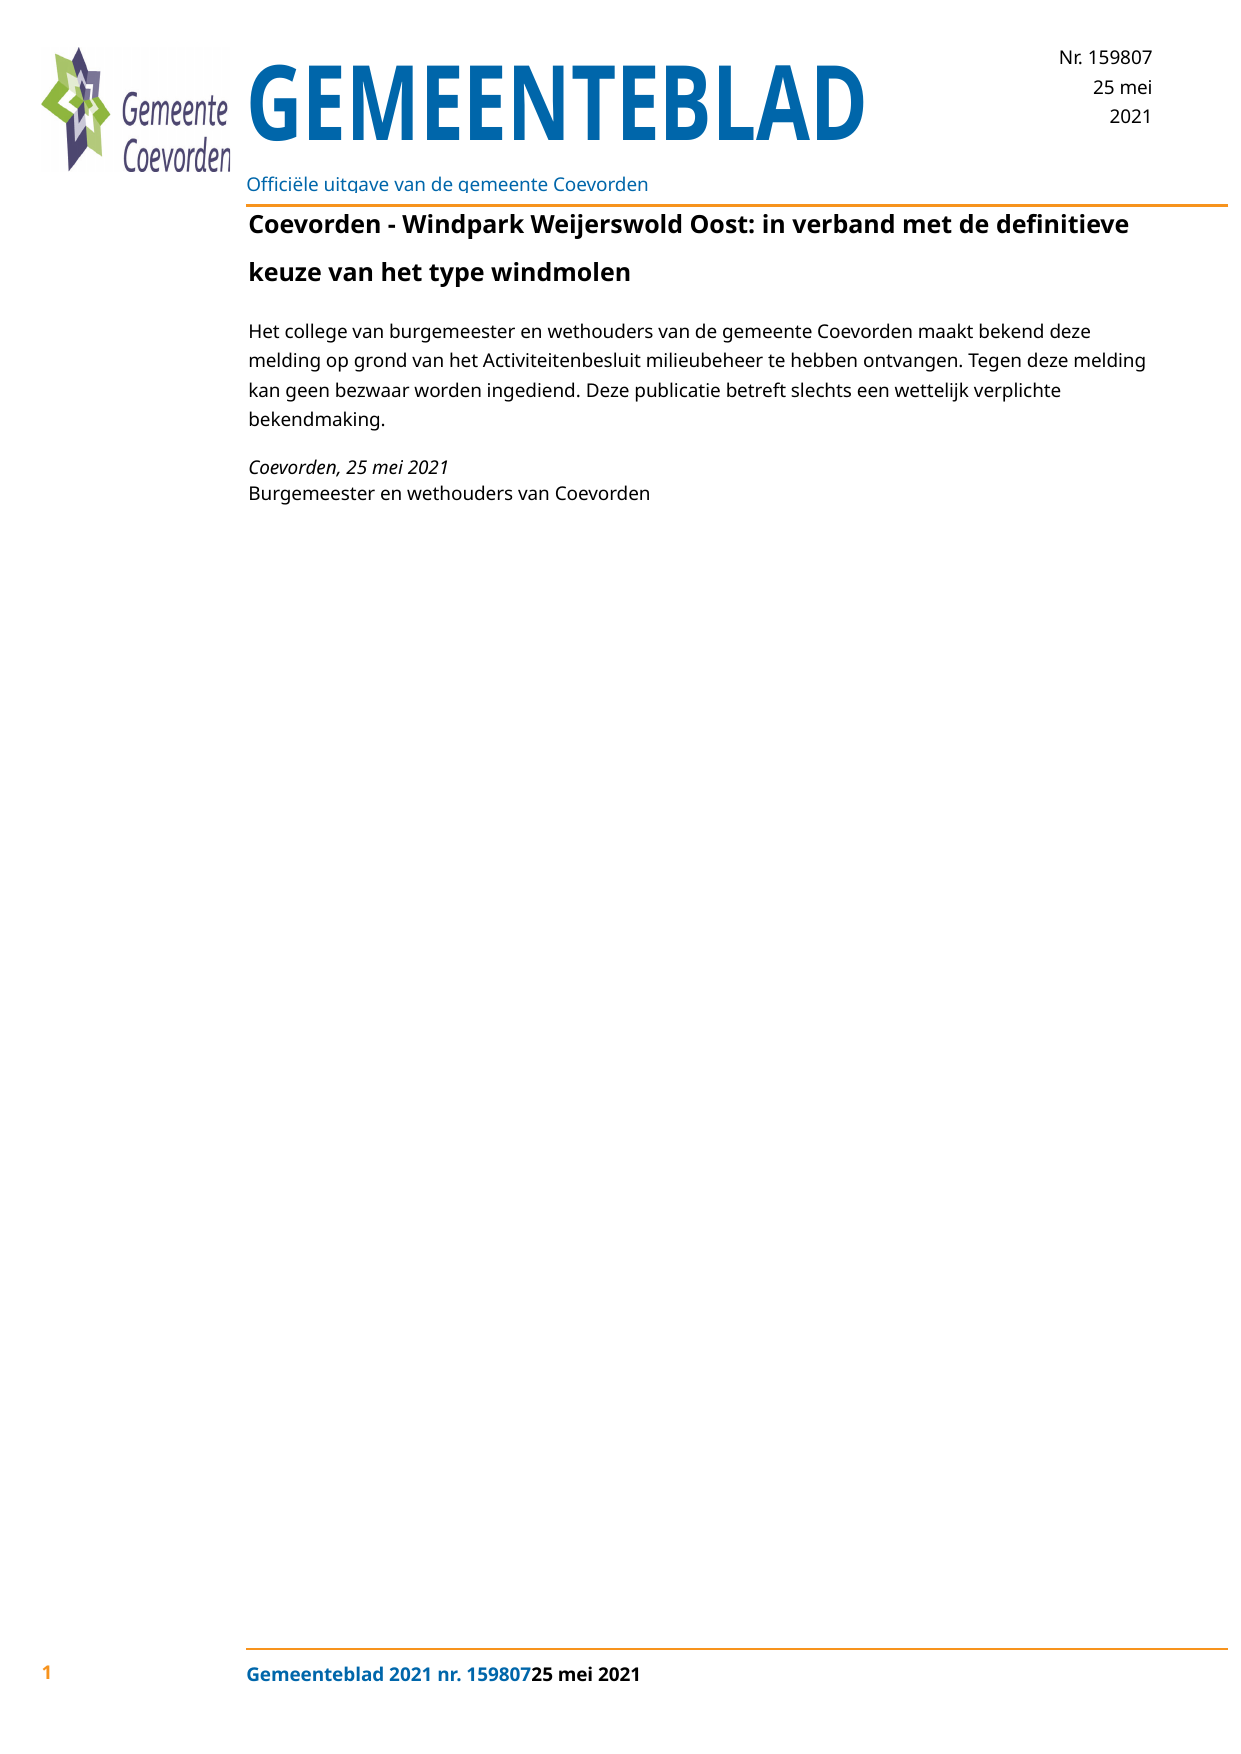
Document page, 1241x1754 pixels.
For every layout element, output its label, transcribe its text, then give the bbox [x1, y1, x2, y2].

text Burgemeester en wethouders van Coevorden [248, 480, 1152, 506]
picture [41, 47, 231, 172]
text Het college van burgemeester en wethouders van de gemeente Coevorden maakt bekend deze melding op grond van het Activiteitenbesluit milieubeheer te hebben ontvangen. Tegen deze melding kan geen bezwaar worden ingediend. Deze publicatie betreft slechts een wettelijk verplichte bekendmaking. [248, 318, 1152, 432]
text Coevorden, 25 mei 2021 [248, 454, 1152, 480]
text Coevorden - Windpark Weijerswold Oost: in verband met de definitieve keuze van het type windmolen [248, 207, 1152, 288]
